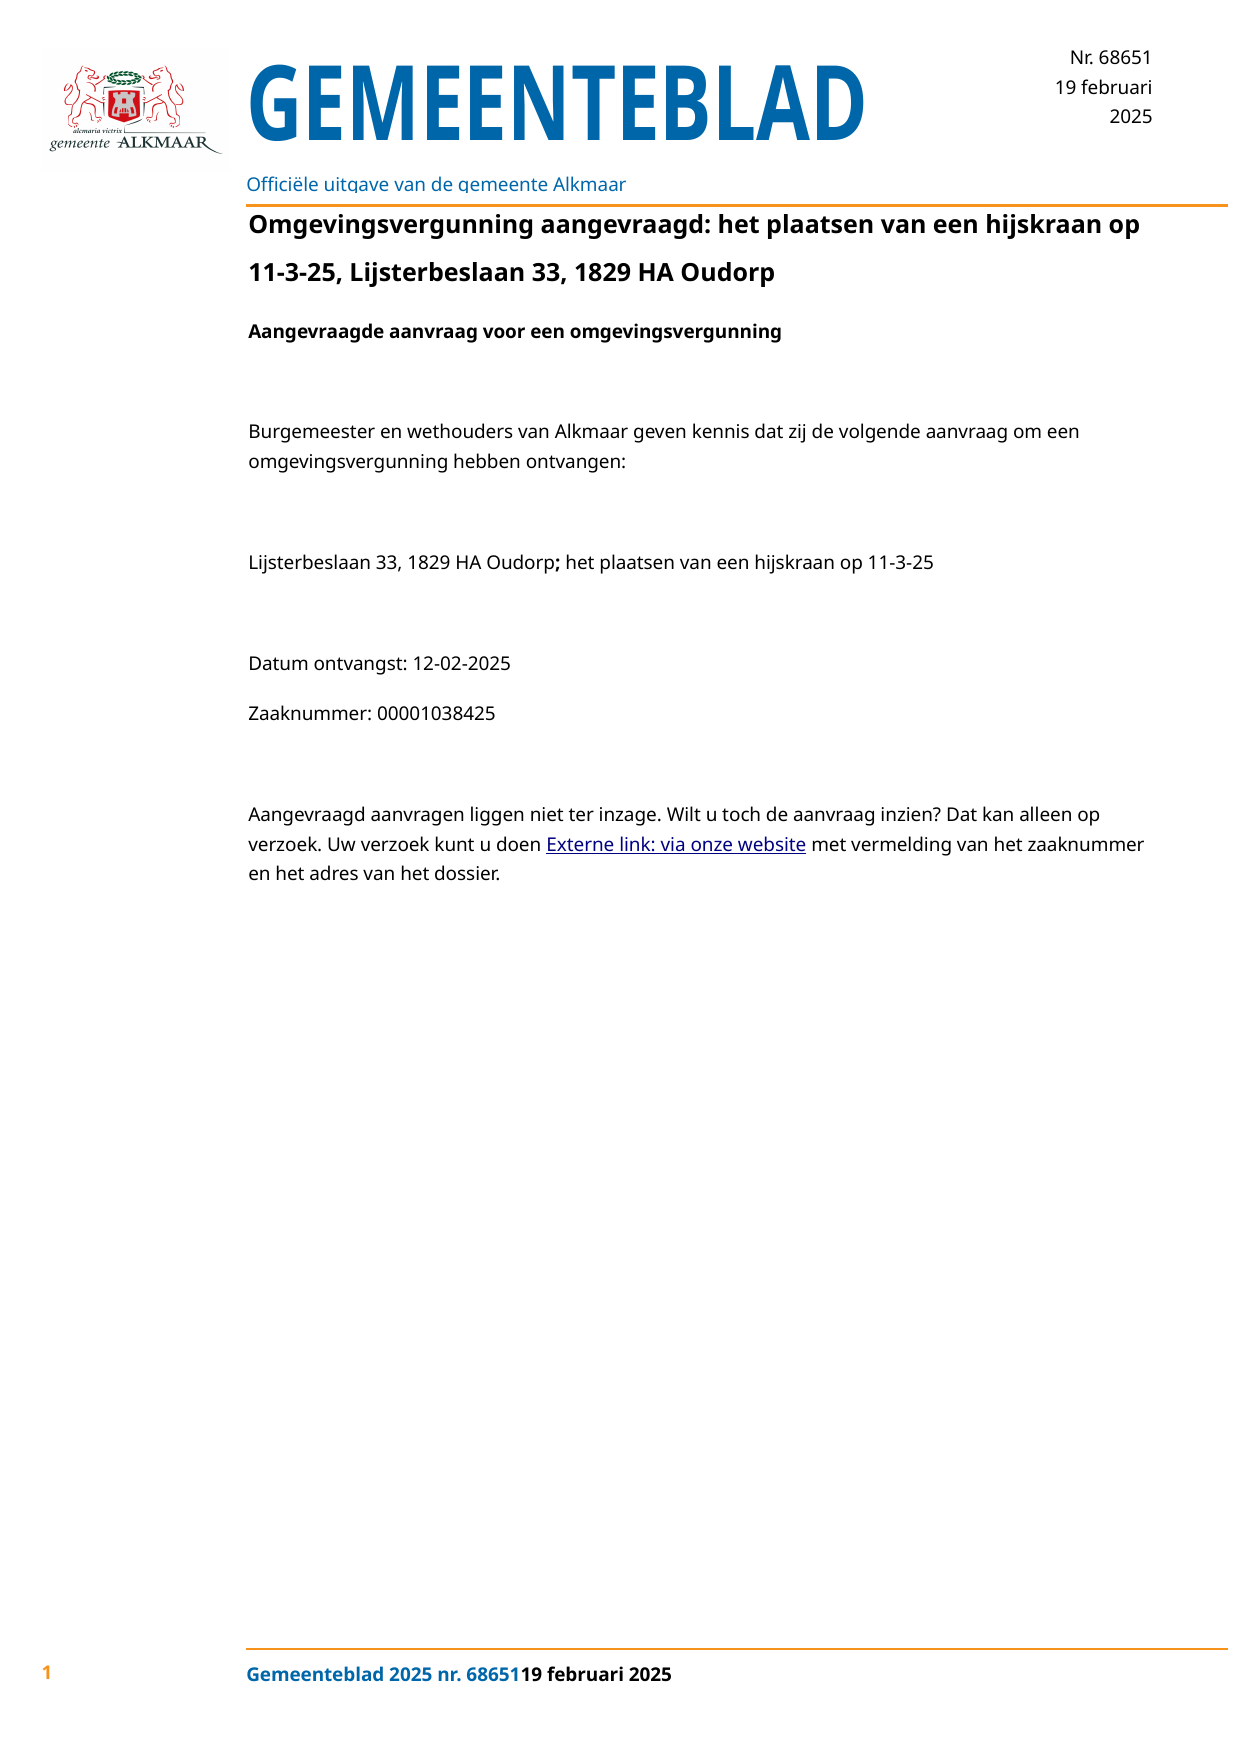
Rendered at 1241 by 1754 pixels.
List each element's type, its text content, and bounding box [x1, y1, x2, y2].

text Zaaknummer: 00001038425 [248, 700, 1152, 726]
text Aangevraagde aanvraag voor een omgevingsvergunning [248, 318, 1152, 344]
text Omgevingsvergunning aangevraagd: het plaatsen van een hijskraan op 11-3-25, Lijsterbeslaan 33, 1829 HA Oudorp [248, 207, 1152, 288]
text Aangevraagd aanvragen liggen niet ter inzage. Wilt u toch de aanvraag inzien? Dat kan alleen op verzoek. Uw verzoek kunt u doen Externe link: via onze website met vermelding van het zaaknummer en het adres van het dossier. [248, 801, 1152, 886]
text Lijsterbeslaan 33, 1829 HA Oudorp; het plaatsen van een hijskraan op 11-3-25 [248, 549, 1152, 575]
picture [41, 47, 231, 172]
text Burgemeester en wethouders van Alkmaar geven kennis dat zij de volgende aanvraag om een omgevingsvergunning hebben ontvangen: [248, 419, 1152, 474]
text Datum ontvangst: 12-02-2025 [248, 650, 1152, 676]
